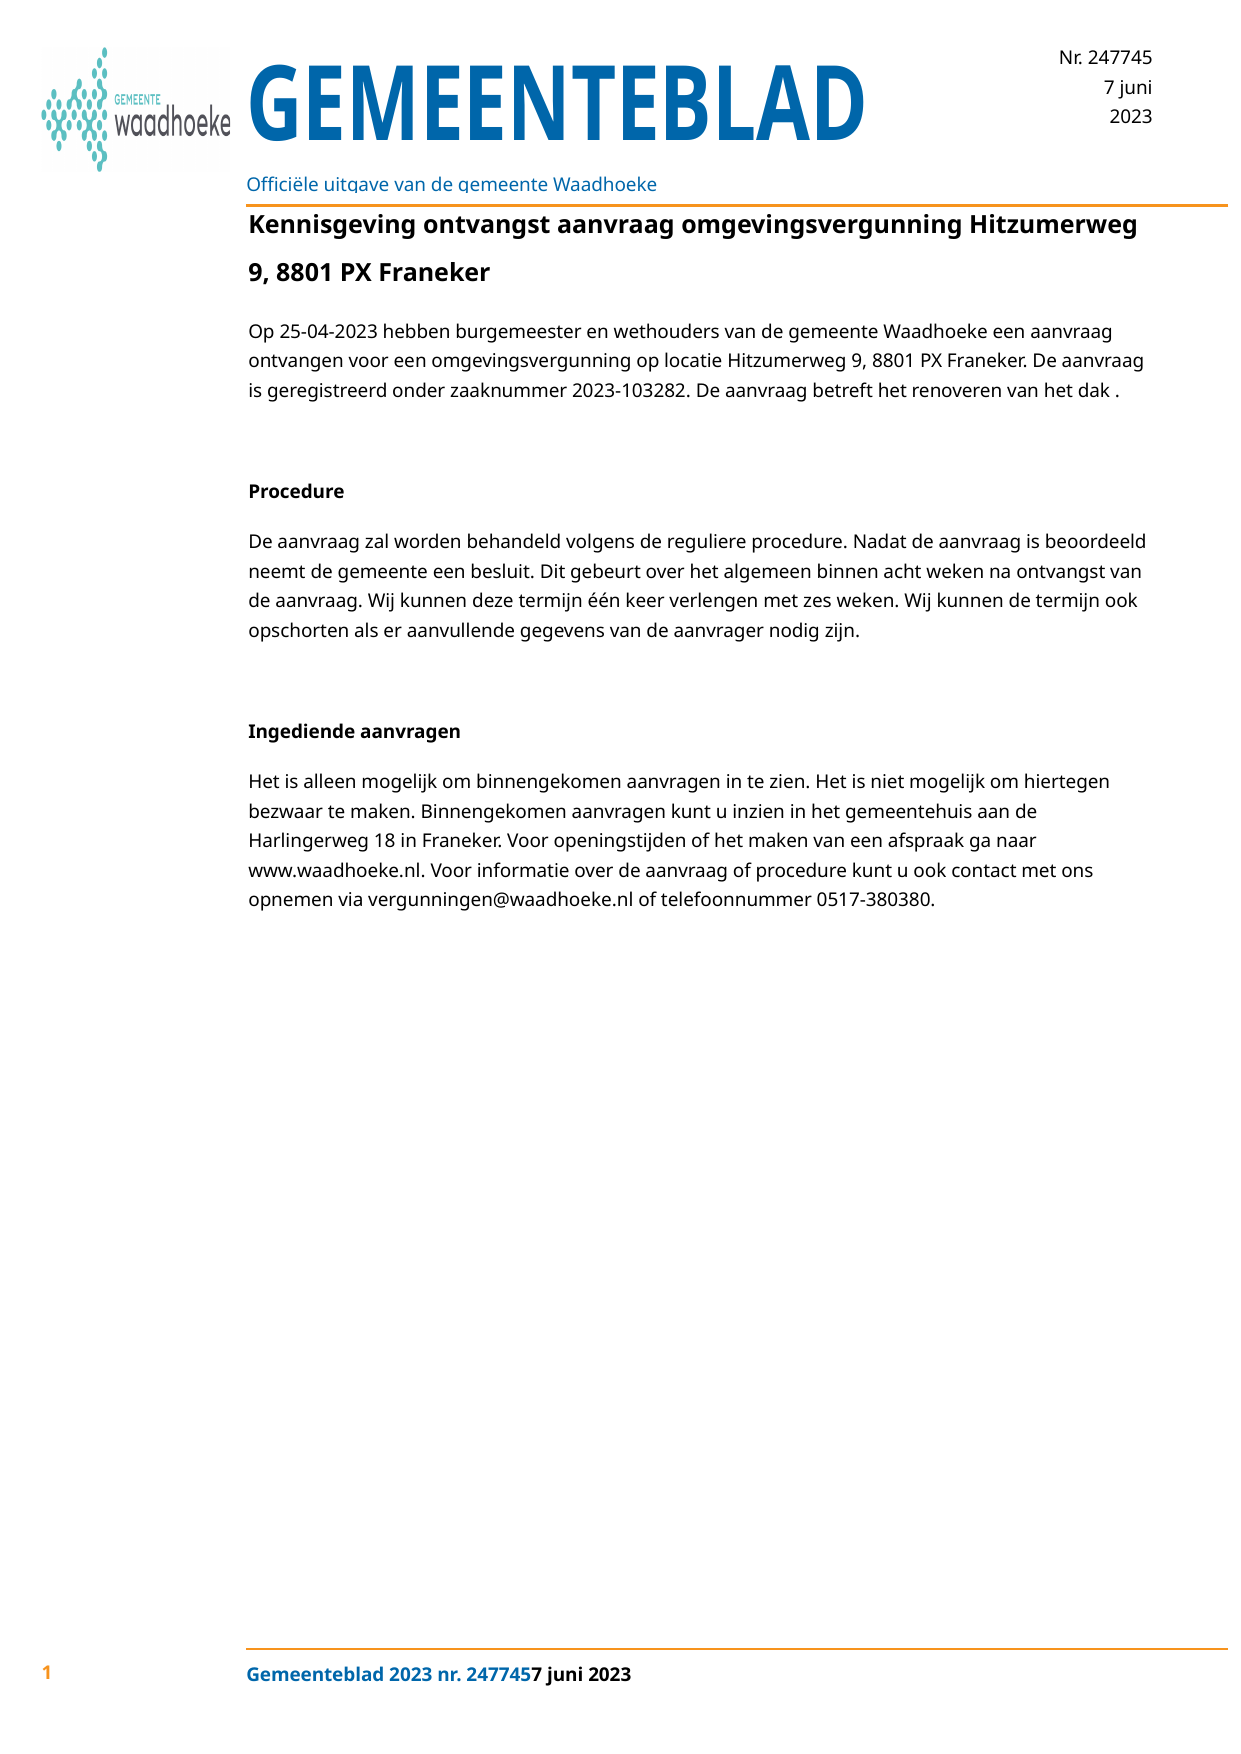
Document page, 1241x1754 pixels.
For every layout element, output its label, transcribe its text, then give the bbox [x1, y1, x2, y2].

text Kennisgeving ontvangst aanvraag omgevingsvergunning Hitzumerweg 9, 8801 PX Franeker [248, 207, 1152, 288]
text Het is alleen mogelijk om binnengekomen aanvragen in te zien. Het is niet mogelijk om hiertegen bezwaar te maken. Binnengekomen aanvragen kunt u inzien in het gemeentehuis aan de Harlingerweg 18 in Franeker. Voor openingstijden of het maken van een afspraak ga naar www.waadhoeke.nl. Voor informatie over de aanvraag of procedure kunt u ook contact met ons opnemen via vergunningen@waadhoeke.nl of telefoonnummer 0517-380380. [248, 768, 1152, 912]
text Op 25-04-2023 hebben burgemeester en wethouders van de gemeente Waadhoeke een aanvraag ontvangen voor een omgevingsvergunning op locatie Hitzumerweg 9, 8801 PX Franeker. De aanvraag is geregistreerd onder zaaknummer 2023-103282. De aanvraag betreft het renoveren van het dak . [248, 318, 1152, 403]
text Procedure [248, 478, 1152, 504]
text Ingediende aanvragen [248, 718, 1152, 744]
text De aanvraag zal worden behandeld volgens de reguliere procedure. Nadat de aanvraag is beoordeeld neemt de gemeente een besluit. Dit gebeurt over het algemeen binnen acht weken na ontvangst van de aanvraag. Wij kunnen deze termijn één keer verlengen met zes weken. Wij kunnen de termijn ook opschorten als er aanvullende gegevens van de aanvrager nodig zijn. [248, 528, 1152, 643]
picture [41, 47, 231, 172]
